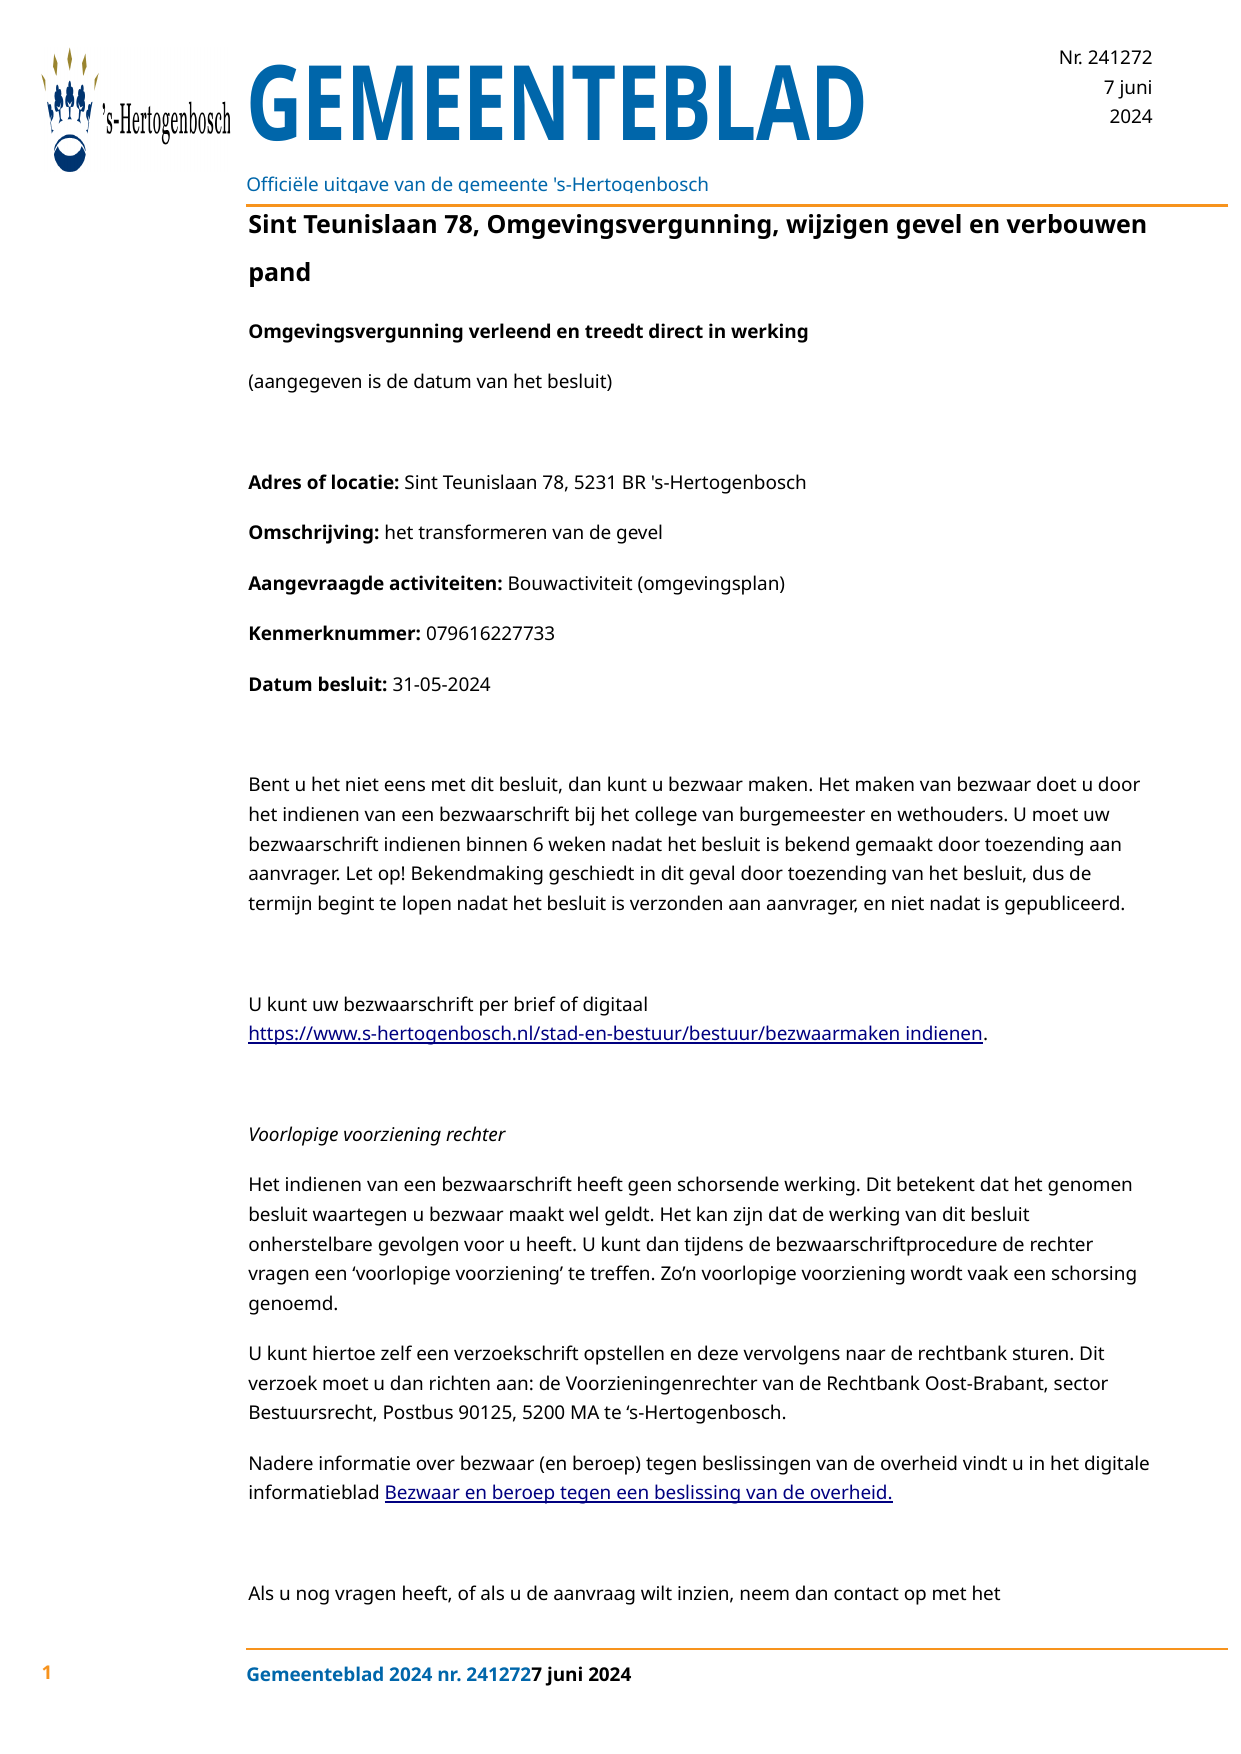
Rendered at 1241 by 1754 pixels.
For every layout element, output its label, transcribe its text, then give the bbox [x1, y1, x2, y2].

text U kunt uw bezwaarschrift per brief of digitaal https://www.s-hertogenbosch.nl/stad-en-bestuur/bestuur/bezwaarmaken indienen. [248, 991, 1152, 1046]
text Aangevraagde activiteiten: Bouwactiviteit (omgevingsplan) [248, 570, 1152, 596]
text Sint Teunislaan 78, Omgevingsvergunning, wijzigen gevel en verbouwen pand [248, 207, 1152, 288]
text Het indienen van een bezwaarschrift heeft geen schorsende werking. Dit betekent dat het genomen besluit waartegen u bezwaar maakt wel geldt. Het kan zijn dat de werking van dit besluit onherstelbare gevolgen voor u heeft. U kunt dan tijdens de bezwaarschriftprocedure de rechter vragen een ‘voorlopige voorziening’ te treffen. Zo’n voorlopige voorziening wordt vaak een schorsing genoemd. [248, 1172, 1152, 1316]
text (aangegeven is de datum van het besluit) [248, 368, 1152, 394]
text Adres of locatie: Sint Teunislaan 78, 5231 BR 's-Hertogenbosch [248, 469, 1152, 495]
text Voorlopige voorziening rechter [248, 1121, 1152, 1147]
text Kenmerknummer: 079616227733 [248, 620, 1152, 646]
text Omgevingsvergunning verleend en treedt direct in werking [248, 318, 1152, 344]
text Bent u het niet eens met dit besluit, dan kunt u bezwaar maken. Het maken van bezwaar doet u door het indienen van een bezwaarschrift bij het college van burgemeester en wethouders. U moet uw bezwaarschrift indienen binnen 6 weken nadat het besluit is bekend gemaakt door toezending aan aanvrager. Let op! Bekendmaking geschiedt in dit geval door toezending van het besluit, dus de termijn begint te lopen nadat het besluit is verzonden aan aanvrager, en niet nadat is gepubliceerd. [248, 772, 1152, 916]
text U kunt hiertoe zelf een verzoekschrift opstellen en deze vervolgens naar de rechtbank sturen. Dit verzoek moet u dan richten aan: de Voorzieningenrechter van de Rechtbank Oost-Brabant, sector Bestuursrecht, Postbus 90125, 5200 MA te ‘s-Hertogenbosch. [248, 1340, 1152, 1425]
text Nadere informatie over bezwaar (en beroep) tegen beslissingen van de overheid vindt u in het digitale informatieblad Bezwaar en beroep tegen een beslissing van de overheid. [248, 1450, 1152, 1505]
text Omschrijving: het transformeren van de gevel [248, 519, 1152, 545]
picture [41, 47, 231, 172]
text Als u nog vragen heeft, of als u de aanvraag wilt inzien, neem dan contact op met het [248, 1580, 1152, 1606]
text Datum besluit: 31-05-2024 [248, 671, 1152, 697]
